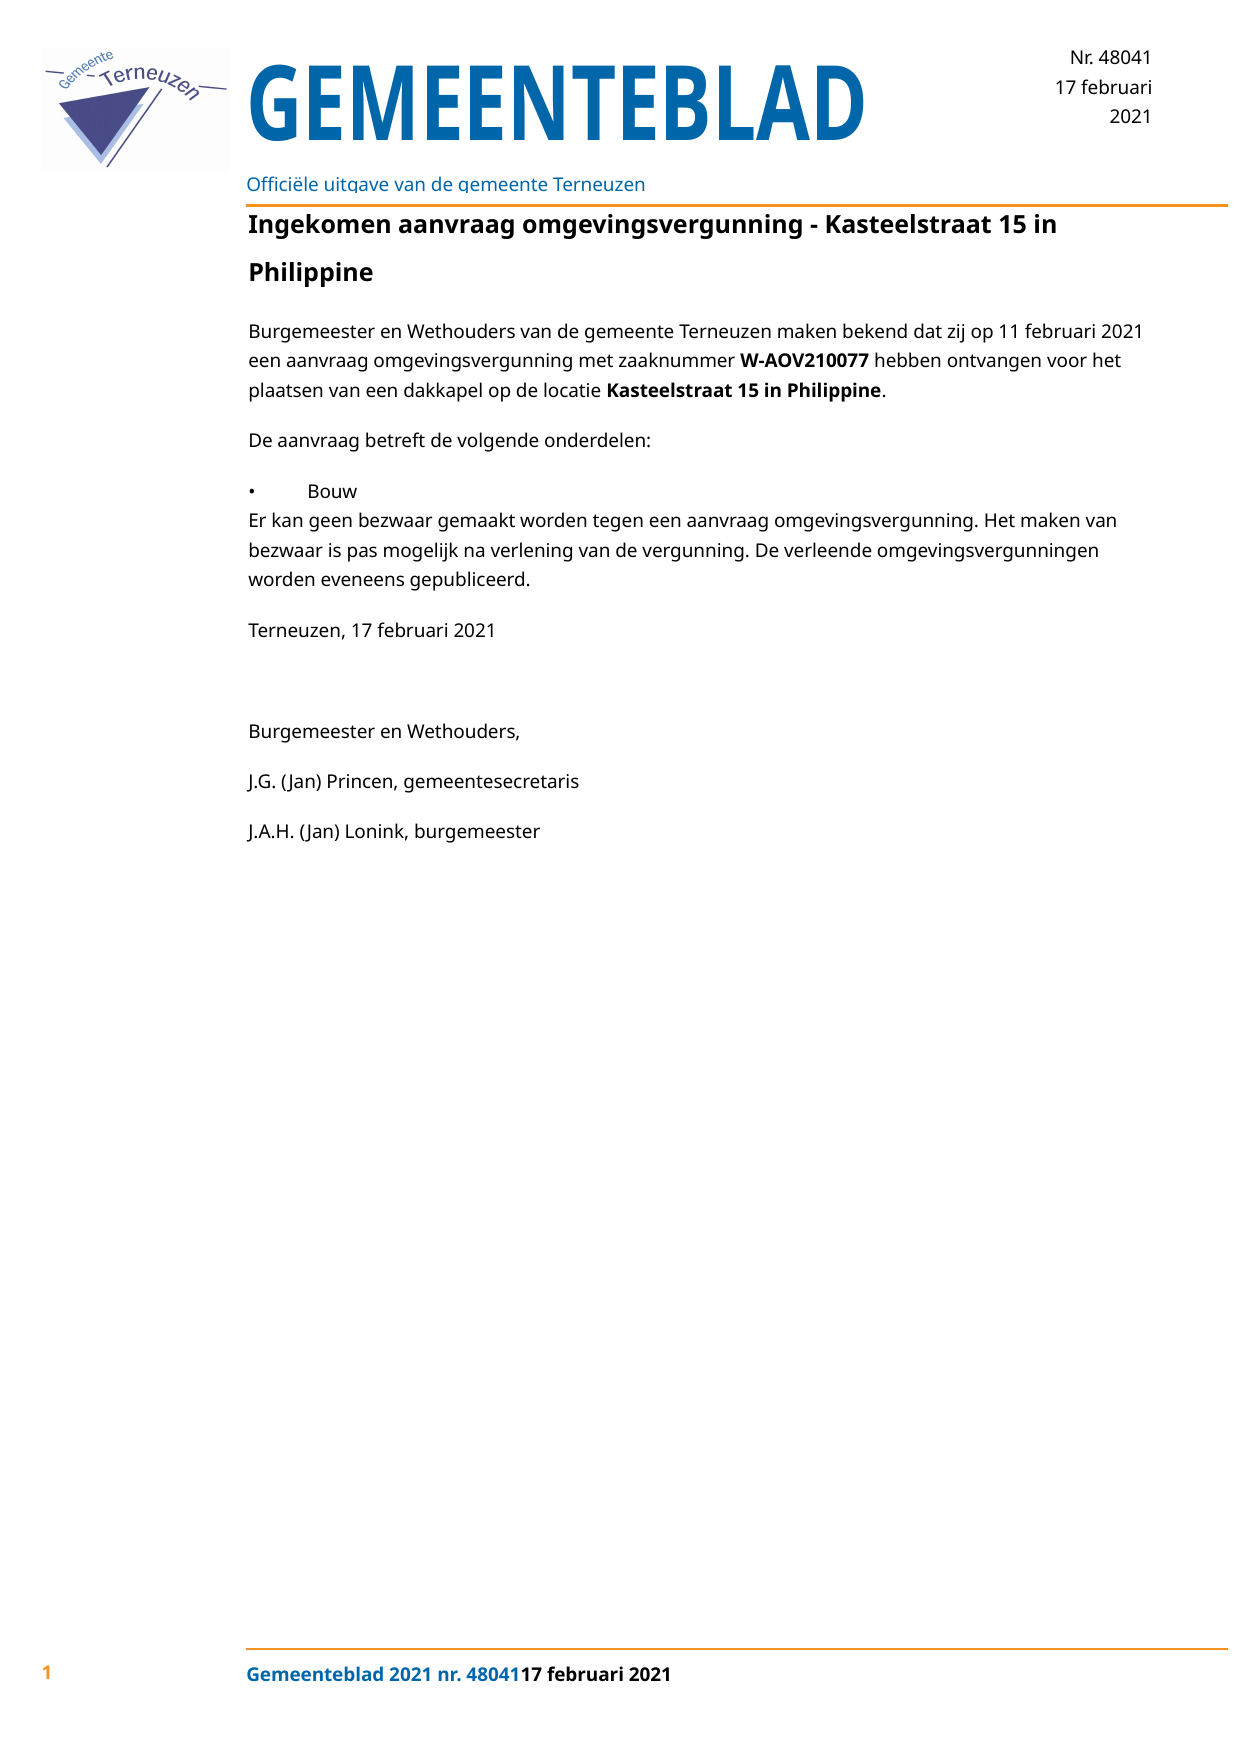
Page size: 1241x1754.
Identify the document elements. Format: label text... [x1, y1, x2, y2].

text J.G. (Jan) Princen, gemeentesecretaris [248, 768, 1152, 794]
text Burgemeester en Wethouders van de gemeente Terneuzen maken bekend dat zij op 11 februari 2021 een aanvraag omgevingsvergunning met zaaknummer W-AOV210077 hebben ontvangen voor het plaatsen van een dakkapel op de locatie Kasteelstraat 15 in Philippine. [248, 318, 1152, 403]
text Er kan geen bezwaar gemaakt worden tegen een aanvraag omgevingsvergunning. Het maken van bezwaar is pas mogelijk na verlening van de vergunning. De verleende omgevingsvergunningen worden eveneens gepubliceerd. [248, 507, 1152, 592]
text De aanvraag betreft de volgende onderdelen: [248, 427, 1152, 453]
text J.A.H. (Jan) Lonink, burgemeester [248, 819, 1152, 844]
text Ingekomen aanvraag omgevingsvergunning - Kasteelstraat 15 in Philippine [248, 207, 1152, 288]
text Terneuzen, 17 februari 2021 [248, 617, 1152, 643]
picture [41, 47, 231, 172]
text Burgemeester en Wethouders, [248, 718, 1152, 744]
list Bouw [248, 478, 1152, 504]
